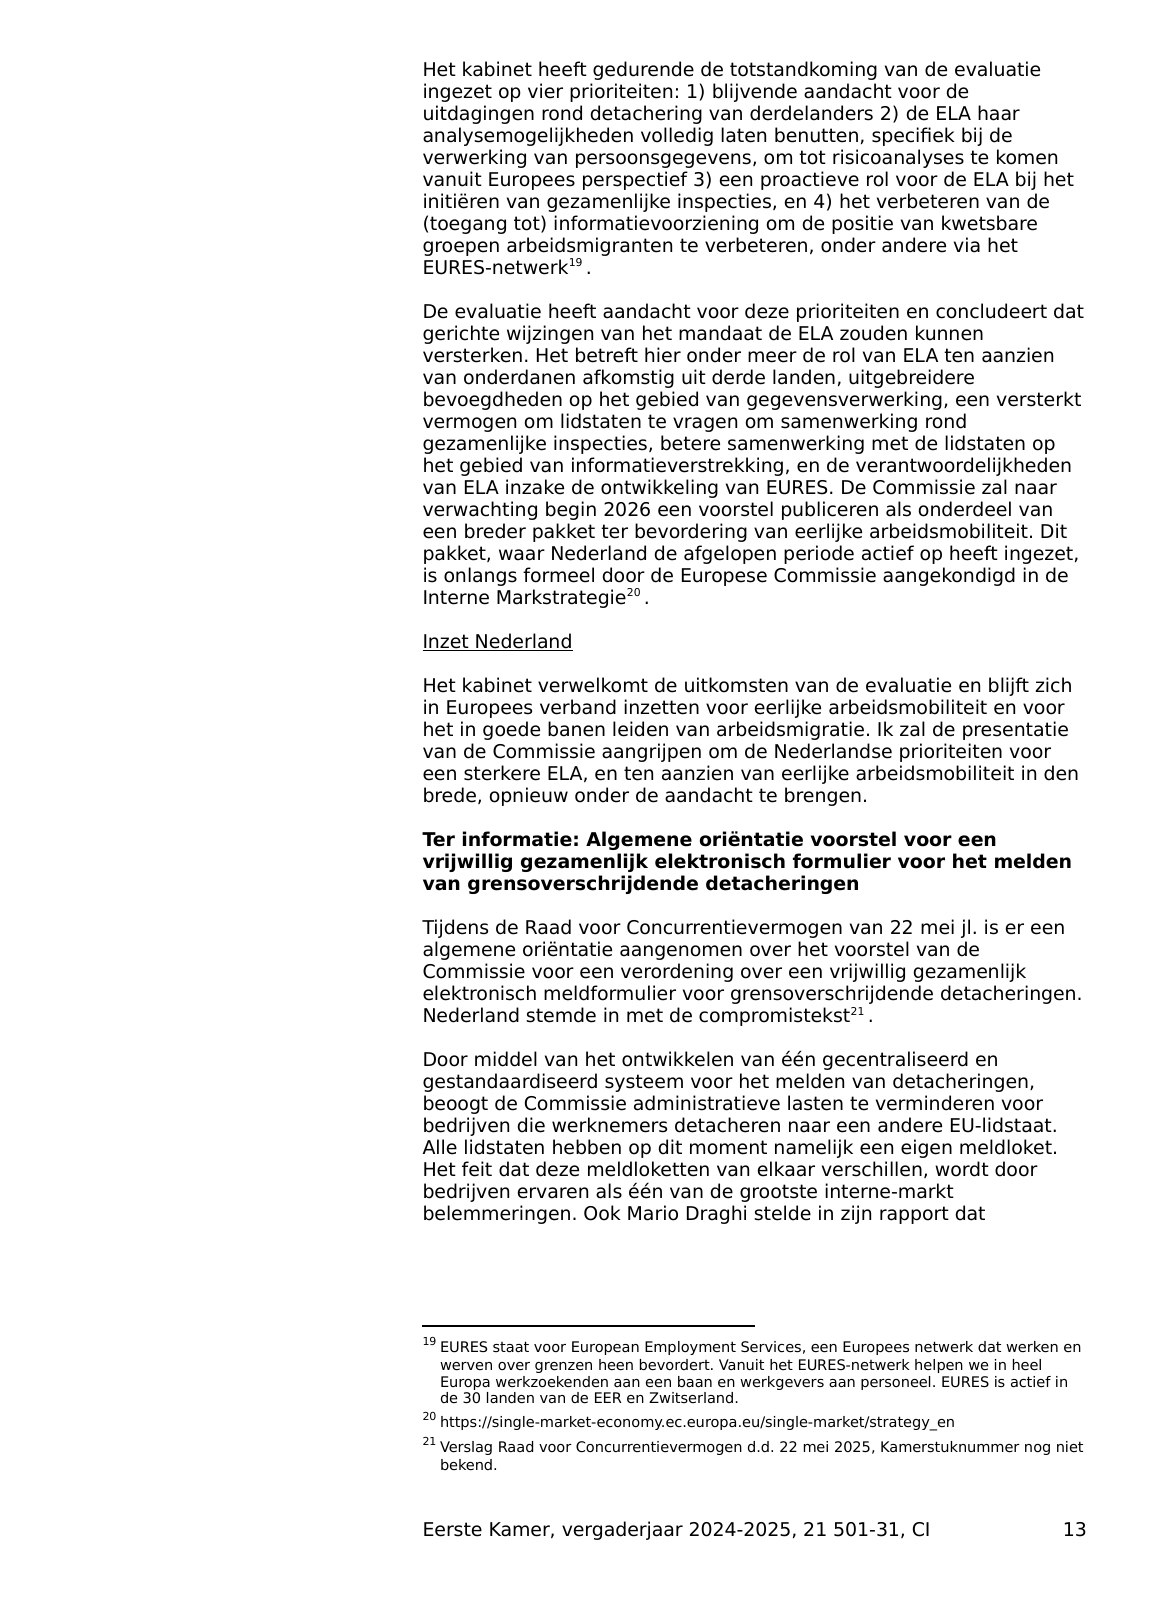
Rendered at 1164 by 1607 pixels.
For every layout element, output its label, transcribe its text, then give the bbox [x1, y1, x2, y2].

text De evaluatie heeft aandacht voor deze prioriteiten en concludeert dat gerichte wijzingen van het mandaat de ELA zouden kunnen versterken. Het betreft hier onder meer de rol van ELA ten aanzien van onderdanen afkomstig uit derde landen, uitgebreidere bevoegdheden op het gebied van gegevensverwerking, een versterkt vermogen om lidstaten te vragen om samenwerking rond gezamenlijke inspecties, betere samenwerking met de lidstaten op het gebied van informatieverstrekking, en de verantwoordelijkheden van ELA inzake de ontwikkeling van EURES. De Commissie zal naar verwachting begin 2026 een voorstel publiceren als onderdeel van een breder pakket ter bevordering van eerlijke arbeidsmobiliteit. Dit pakket, waar Nederland de afgelopen periode actief op heeft ingezet, is onlangs formeel door de Europese Commissie aangekondigd in de Interne Markstrategie. [422, 301, 1087, 609]
text https://single-market-economy.ec.europa.eu/single-market/strategy_en [422, 1410, 1087, 1432]
subtitle Inzet Nederland [422, 631, 1087, 653]
text Het kabinet verwelkomt de uitkomsten van de evaluatie en blijft zich in Europees verband inzetten voor eerlijke arbeidsmobiliteit en voor het in goede banen leiden van arbeidsmigratie. Ik zal de presentatie van de Commissie aangrijpen om de Nederlandse prioriteiten voor een sterkere ELA, en ten aanzien van eerlijke arbeidsmobiliteit in den brede, opnieuw onder de aandacht te brengen. [422, 675, 1087, 807]
text EURES staat voor European Employment Services, een Europees netwerk dat werken en werven over grenzen heen bevordert. Vanuit het EURES-netwerk helpen we in heel Europa werkzoekenden aan een baan en werkgevers aan personeel. EURES is actief in de 30 landen van de EER en Zwitserland. [422, 1335, 1087, 1407]
text Het kabinet heeft gedurende de totstandkoming van de evaluatie ingezet op vier prioriteiten: 1) blijvende aandacht voor de uitdagingen rond detachering van derdelanders 2) de ELA haar analysemogelijkheden volledig laten benutten, specifiek bij de verwerking van persoonsgegevens, om tot risicoanalyses te komen vanuit Europees perspectief 3) een proactieve rol voor de ELA bij het initiëren van gezamenlijke inspecties, en 4) het verbeteren van de (toegang tot) informatievoorziening om de positie van kwetsbare groepen arbeidsmigranten te verbeteren, onder andere via het EURES-netwerk. [422, 59, 1087, 279]
text Door middel van het ontwikkelen van één gecentraliseerd en gestandaardiseerd systeem voor het melden van detacheringen, beoogt de Commissie administratieve lasten te verminderen voor bedrijven die werknemers detacheren naar een andere EU-lidstaat. Alle lidstaten hebben op dit moment namelijk een eigen meldloket. Het feit dat deze meldloketten van elkaar verschillen, wordt door bedrijven ervaren als één van de grootste interne-markt belemmeringen. Ook Mario Draghi stelde in zijn rapport dat [422, 1049, 1087, 1225]
text Tijdens de Raad voor Concurrentievermogen van 22 mei jl. is er een algemene oriëntatie aangenomen over het voorstel van de Commissie voor een verordening over een vrijwillig gezamenlijk elektronisch meldformulier voor grensoverschrijdende detacheringen. Nederland stemde in met de compromistekst. [422, 917, 1087, 1027]
text Verslag Raad voor Concurrentievermogen d.d. 22 mei 2025, Kamerstuknummer nog niet bekend. [422, 1435, 1087, 1474]
subtitle Ter informatie: Algemene oriëntatie voorstel voor een vrijwillig gezamenlijk elektronisch formulier voor het melden van grensoverschrijdende detacheringen [422, 829, 1087, 895]
